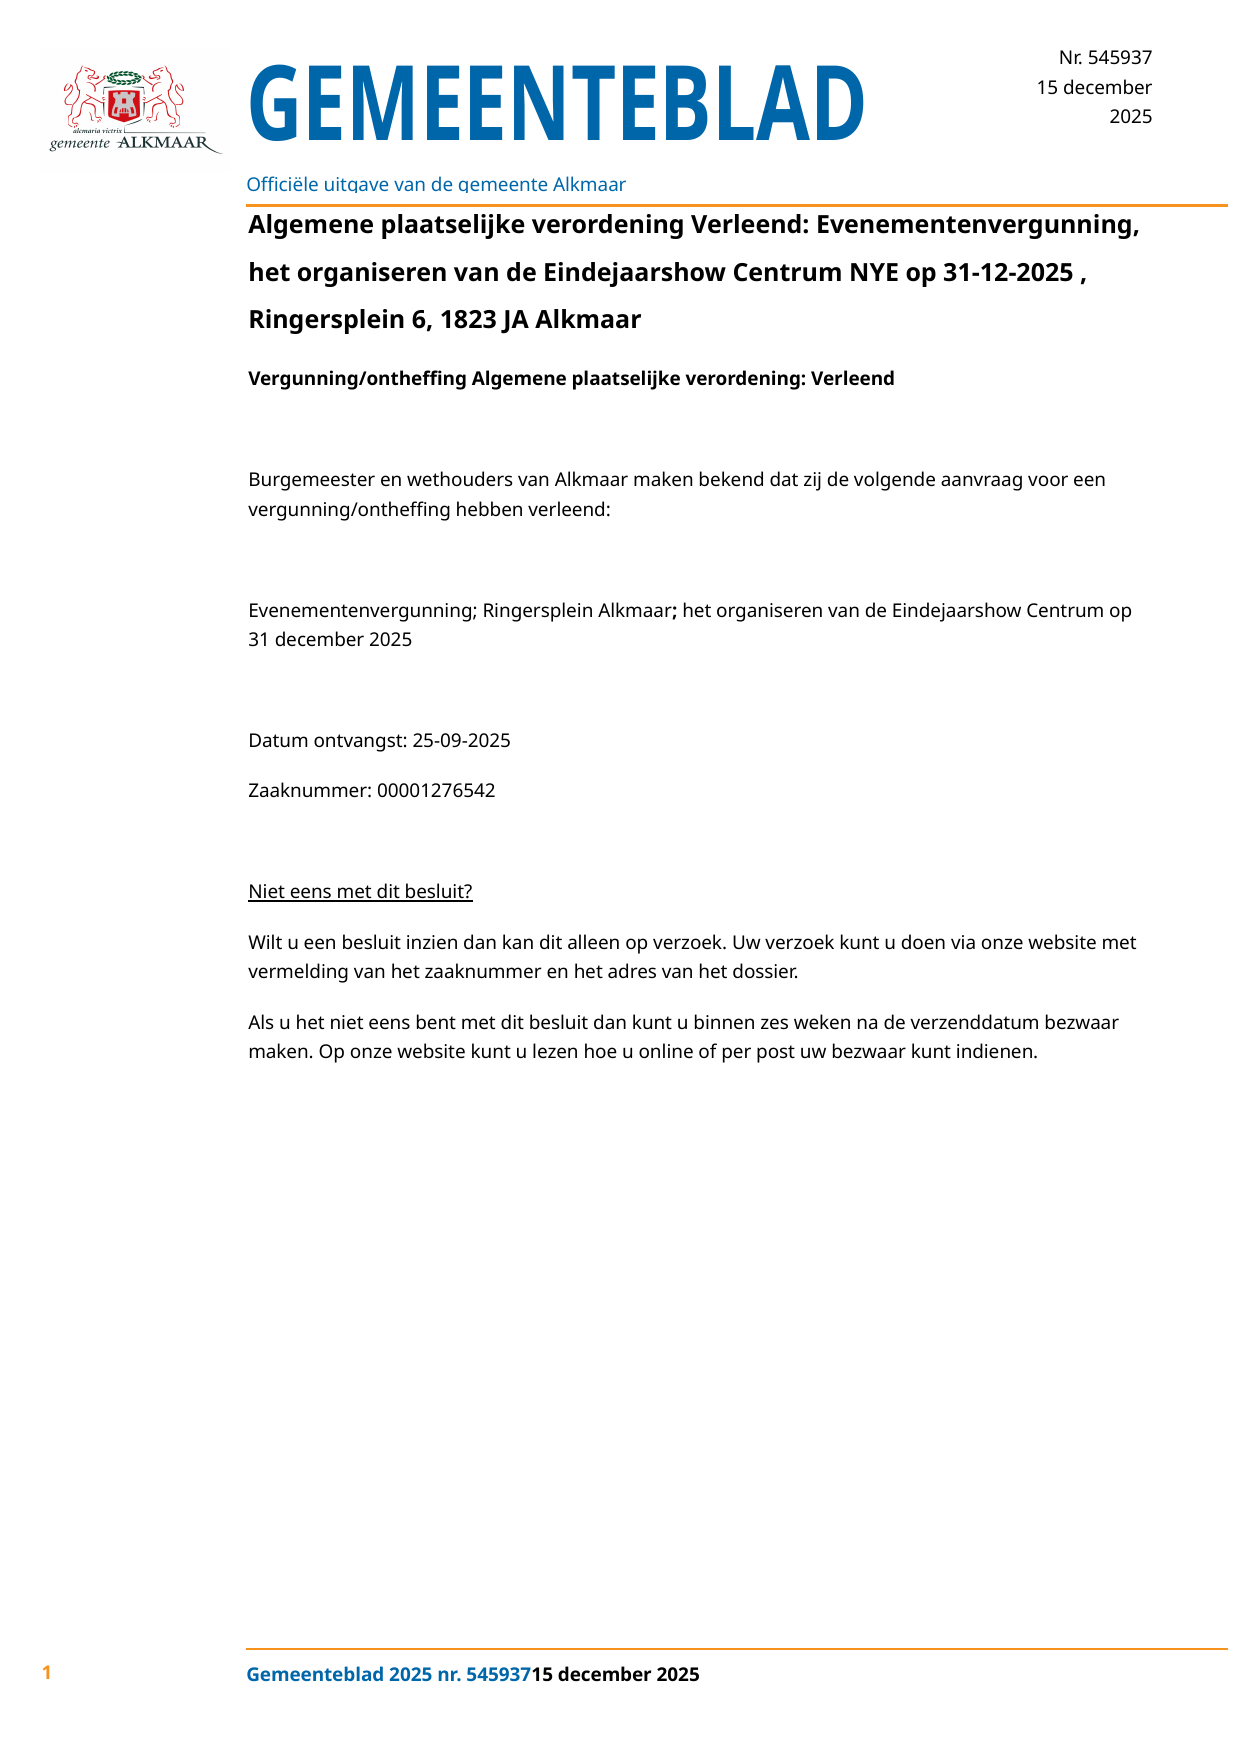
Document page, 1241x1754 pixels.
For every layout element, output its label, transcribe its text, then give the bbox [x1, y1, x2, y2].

text Vergunning/ontheffing Algemene plaatselijke verordening: Verleend [248, 366, 1152, 391]
text Burgemeester en wethouders van Alkmaar maken bekend dat zij de volgende aanvraag voor een vergunning/ontheffing hebben verleend: [248, 466, 1152, 522]
text Zaaknummer: 00001276542 [248, 778, 1152, 803]
text Wilt u een besluit inzien dan kan dit alleen op verzoek. Uw verzoek kunt u doen via onze website met vermelding van het zaaknummer en het adres van het dossier. [248, 929, 1152, 984]
text Algemene plaatselijke verordening Verleend: Evenementenvergunning, het organiseren van de Eindejaarshow Centrum NYE op 31-12-2025 , Ringersplein 6, 1823 JA Alkmaar [248, 207, 1152, 336]
picture [41, 47, 231, 172]
text Datum ontvangst: 25-09-2025 [248, 727, 1152, 753]
text Als u het niet eens bent met dit besluit dan kunt u binnen zes weken na de verzenddatum bezwaar maken. Op onze website kunt u lezen hoe u online of per post uw bezwaar kunt indienen. [248, 1009, 1152, 1064]
text Evenementenvergunning; Ringersplein Alkmaar; het organiseren van de Eindejaarshow Centrum op 31 december 2025 [248, 597, 1152, 652]
text Niet eens met dit besluit? [248, 878, 1152, 904]
